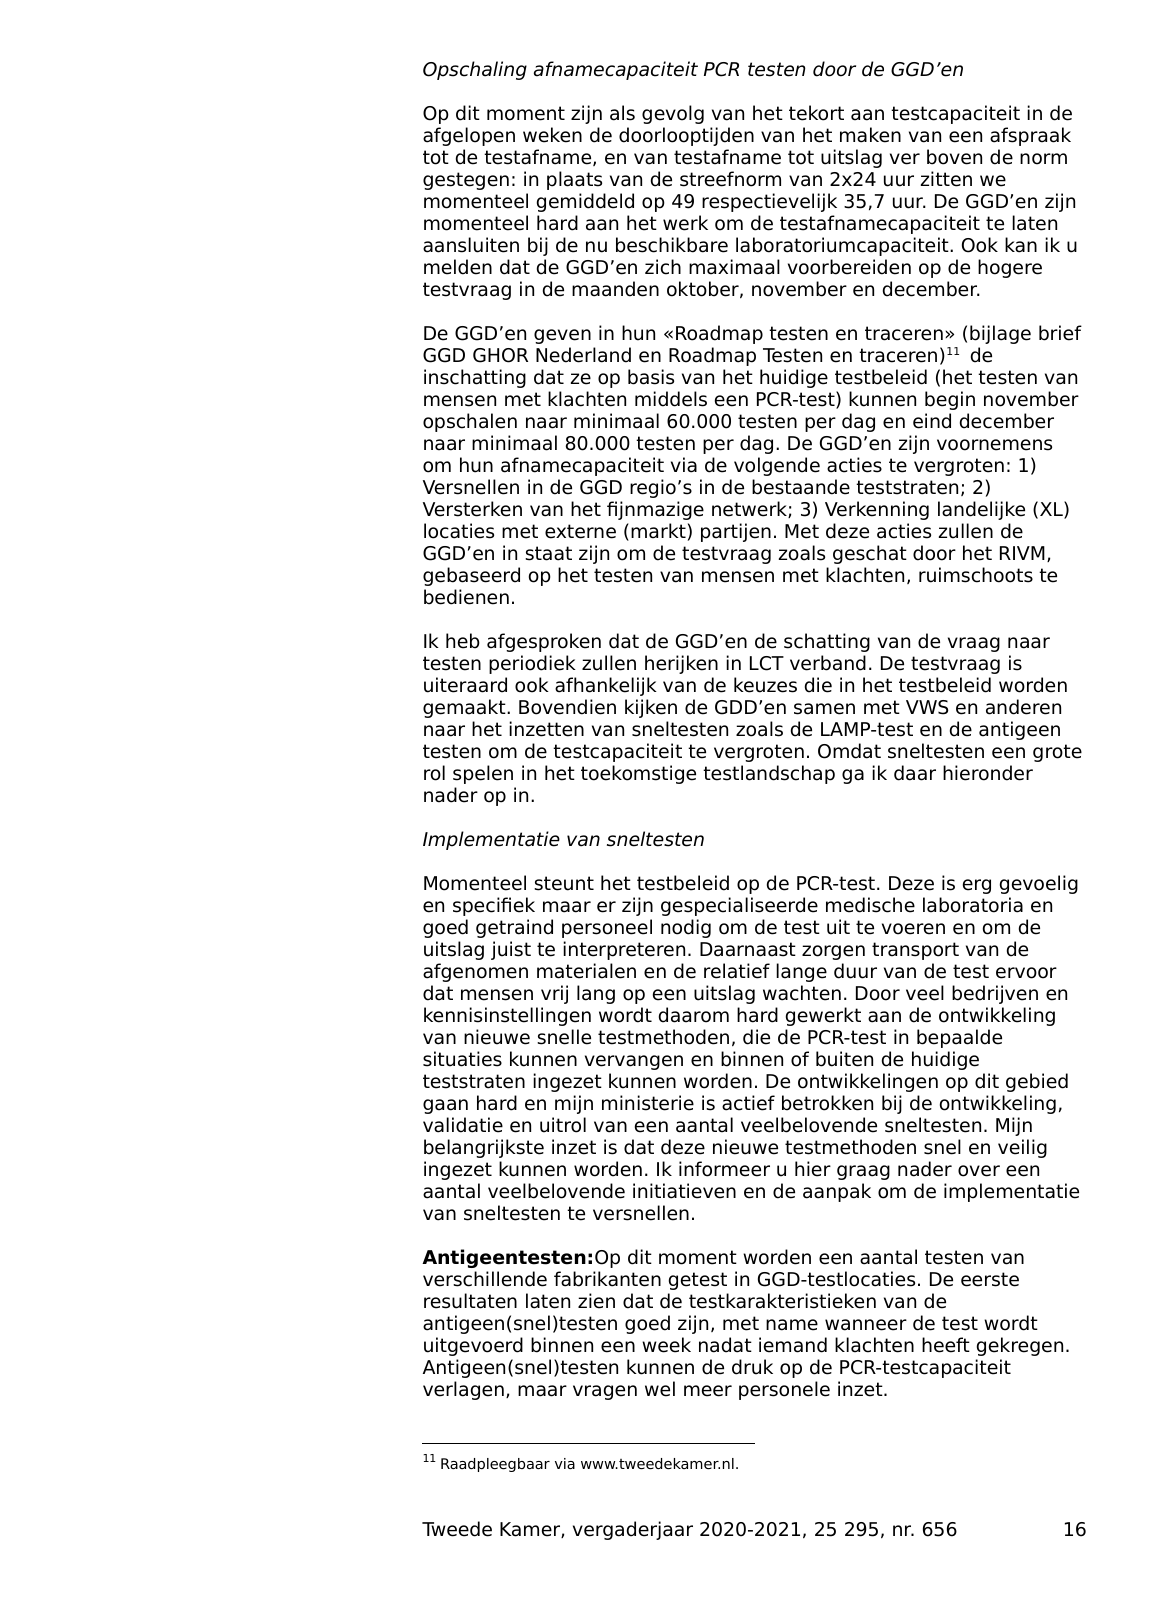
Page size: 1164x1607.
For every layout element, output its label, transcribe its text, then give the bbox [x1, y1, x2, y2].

text Antigeentesten:Op dit moment worden een aantal testen van verschillende fabrikanten getest in GGD-testlocaties. De eerste resultaten laten zien dat de testkarakteristieken van de antigeen(snel)testen goed zijn, met name wanneer de test wordt uitgevoerd binnen een week nadat iemand klachten heeft gekregen. Antigeen(snel)testen kunnen de druk op de PCR-testcapaciteit verlagen, maar vragen wel meer personele inzet. [422, 1247, 1087, 1401]
text Op dit moment zijn als gevolg van het tekort aan testcapaciteit in de afgelopen weken de doorlooptijden van het maken van een afspraak tot de testafname, en van testafname tot uitslag ver boven de norm gestegen: in plaats van de streefnorm van 2x24 uur zitten we momenteel gemiddeld op 49 respectievelijk 35,7 uur. De GGD’en zijn momenteel hard aan het werk om de testafnamecapaciteit te laten aansluiten bij de nu beschikbare laboratoriumcapaciteit. Ook kan ik u melden dat de GGD’en zich maximaal voorbereiden op de hogere testvraag in de maanden oktober, november en december. [422, 103, 1087, 301]
subtitle Implementatie van sneltesten [422, 829, 1087, 851]
text De GGD’en geven in hun «Roadmap testen en traceren» (bijlage brief GGD GHOR Nederland en Roadmap Testen en traceren) de inschatting dat ze op basis van het huidige testbeleid (het testen van mensen met klachten middels een PCR-test) kunnen begin november opschalen naar minimaal 60.000 testen per dag en eind december naar minimaal 80.000 testen per dag. De GGD’en zijn voornemens om hun afnamecapaciteit via de volgende acties te vergroten: 1) Versnellen in de GGD regio’s in de bestaande teststraten; 2) Versterken van het fijnmazige netwerk; 3) Verkenning landelijke (XL) locaties met externe (markt) partijen. Met deze acties zullen de GGD’en in staat zijn om de testvraag zoals geschat door het RIVM, gebaseerd op het testen van mensen met klachten, ruimschoots te bedienen. [422, 323, 1087, 609]
text Momenteel steunt het testbeleid op de PCR-test. Deze is erg gevoelig en specifiek maar er zijn gespecialiseerde medische laboratoria en goed getraind personeel nodig om de test uit te voeren en om de uitslag juist te interpreteren. Daarnaast zorgen transport van de afgenomen materialen en de relatief lange duur van de test ervoor dat mensen vrij lang op een uitslag wachten. Door veel bedrijven en kennisinstellingen wordt daarom hard gewerkt aan de ontwikkeling van nieuwe snelle testmethoden, die de PCR-test in bepaalde situaties kunnen vervangen en binnen of buiten de huidige teststraten ingezet kunnen worden. De ontwikkelingen op dit gebied gaan hard en mijn ministerie is actief betrokken bij de ontwikkeling, validatie en uitrol van een aantal veelbelovende sneltesten. Mijn belangrijkste inzet is dat deze nieuwe testmethoden snel en veilig ingezet kunnen worden. Ik informeer u hier graag nader over een aantal veelbelovende initiatieven en de aanpak om de implementatie van sneltesten te versnellen. [422, 873, 1087, 1225]
text Raadpleegbaar via www.tweedekamer.nl. [422, 1452, 1087, 1474]
text Ik heb afgesproken dat de GGD’en de schatting van de vraag naar testen periodiek zullen herijken in LCT verband. De testvraag is uiteraard ook afhankelijk van de keuzes die in het testbeleid worden gemaakt. Bovendien kijken de GDD’en samen met VWS en anderen naar het inzetten van sneltesten zoals de LAMP-test en de antigeen testen om de testcapaciteit te vergroten. Omdat sneltesten een grote rol spelen in het toekomstige testlandschap ga ik daar hieronder nader op in. [422, 631, 1087, 807]
subtitle Opschaling afnamecapaciteit PCR testen door de GGD’en [422, 59, 1087, 81]
